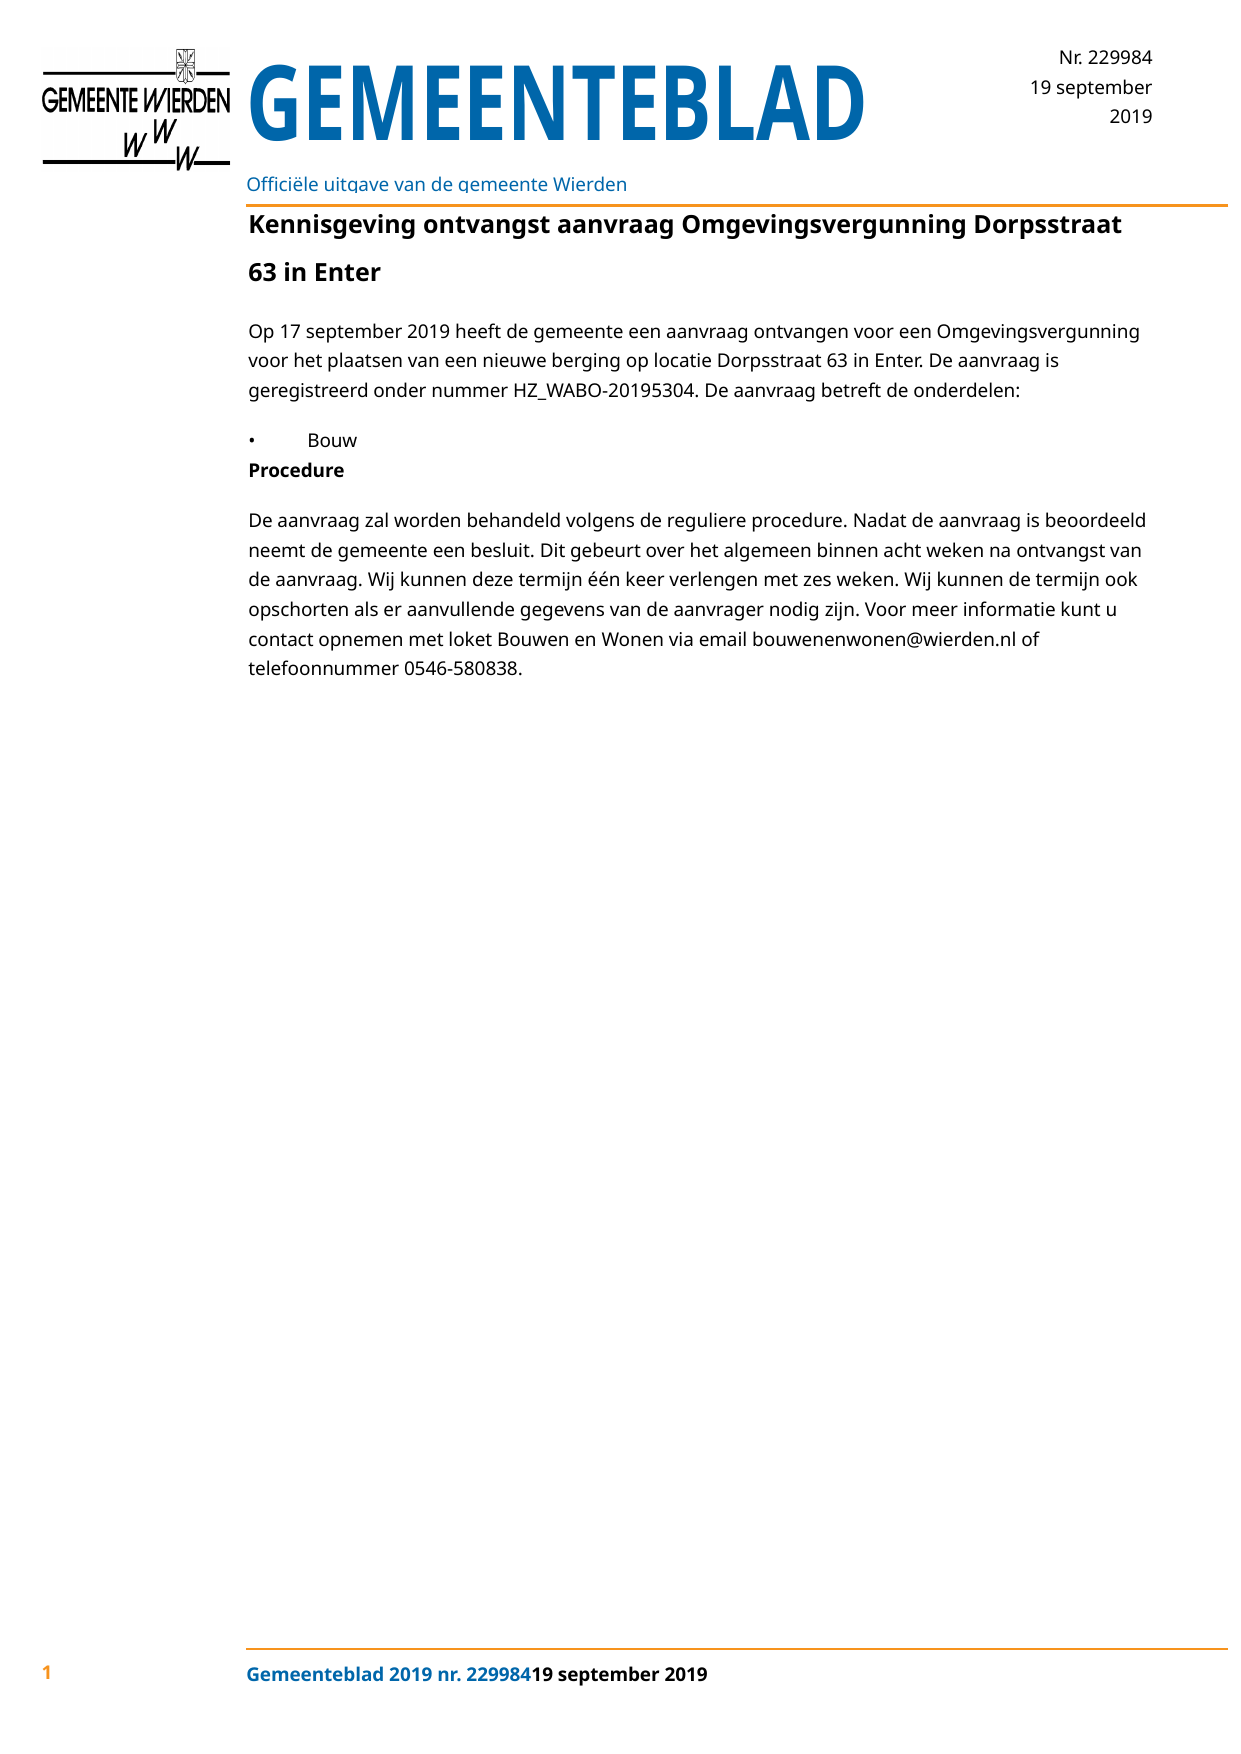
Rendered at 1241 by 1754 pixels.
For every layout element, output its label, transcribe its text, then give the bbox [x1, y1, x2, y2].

text Op 17 september 2019 heeft de gemeente een aanvraag ontvangen voor een Omgevingsvergunning voor het plaatsen van een nieuwe berging op locatie Dorpsstraat 63 in Enter. De aanvraag is geregistreerd onder nummer HZ_WABO-20195304. De aanvraag betreft de onderdelen: [248, 318, 1152, 403]
text Kennisgeving ontvangst aanvraag Omgevingsvergunning Dorpsstraat 63 in Enter [248, 207, 1152, 288]
picture [41, 47, 231, 172]
list Bouw [248, 427, 1152, 453]
text Procedure [248, 457, 1152, 483]
text De aanvraag zal worden behandeld volgens de reguliere procedure. Nadat de aanvraag is beoordeeld neemt de gemeente een besluit. Dit gebeurt over het algemeen binnen acht weken na ontvangst van de aanvraag. Wij kunnen deze termijn één keer verlengen met zes weken. Wij kunnen de termijn ook opschorten als er aanvullende gegevens van de aanvrager nodig zijn. Voor meer informatie kunt u contact opnemen met loket Bouwen en Wonen via email bouwenenwonen@wierden.nl of telefoonnummer 0546-580838. [248, 507, 1152, 681]
